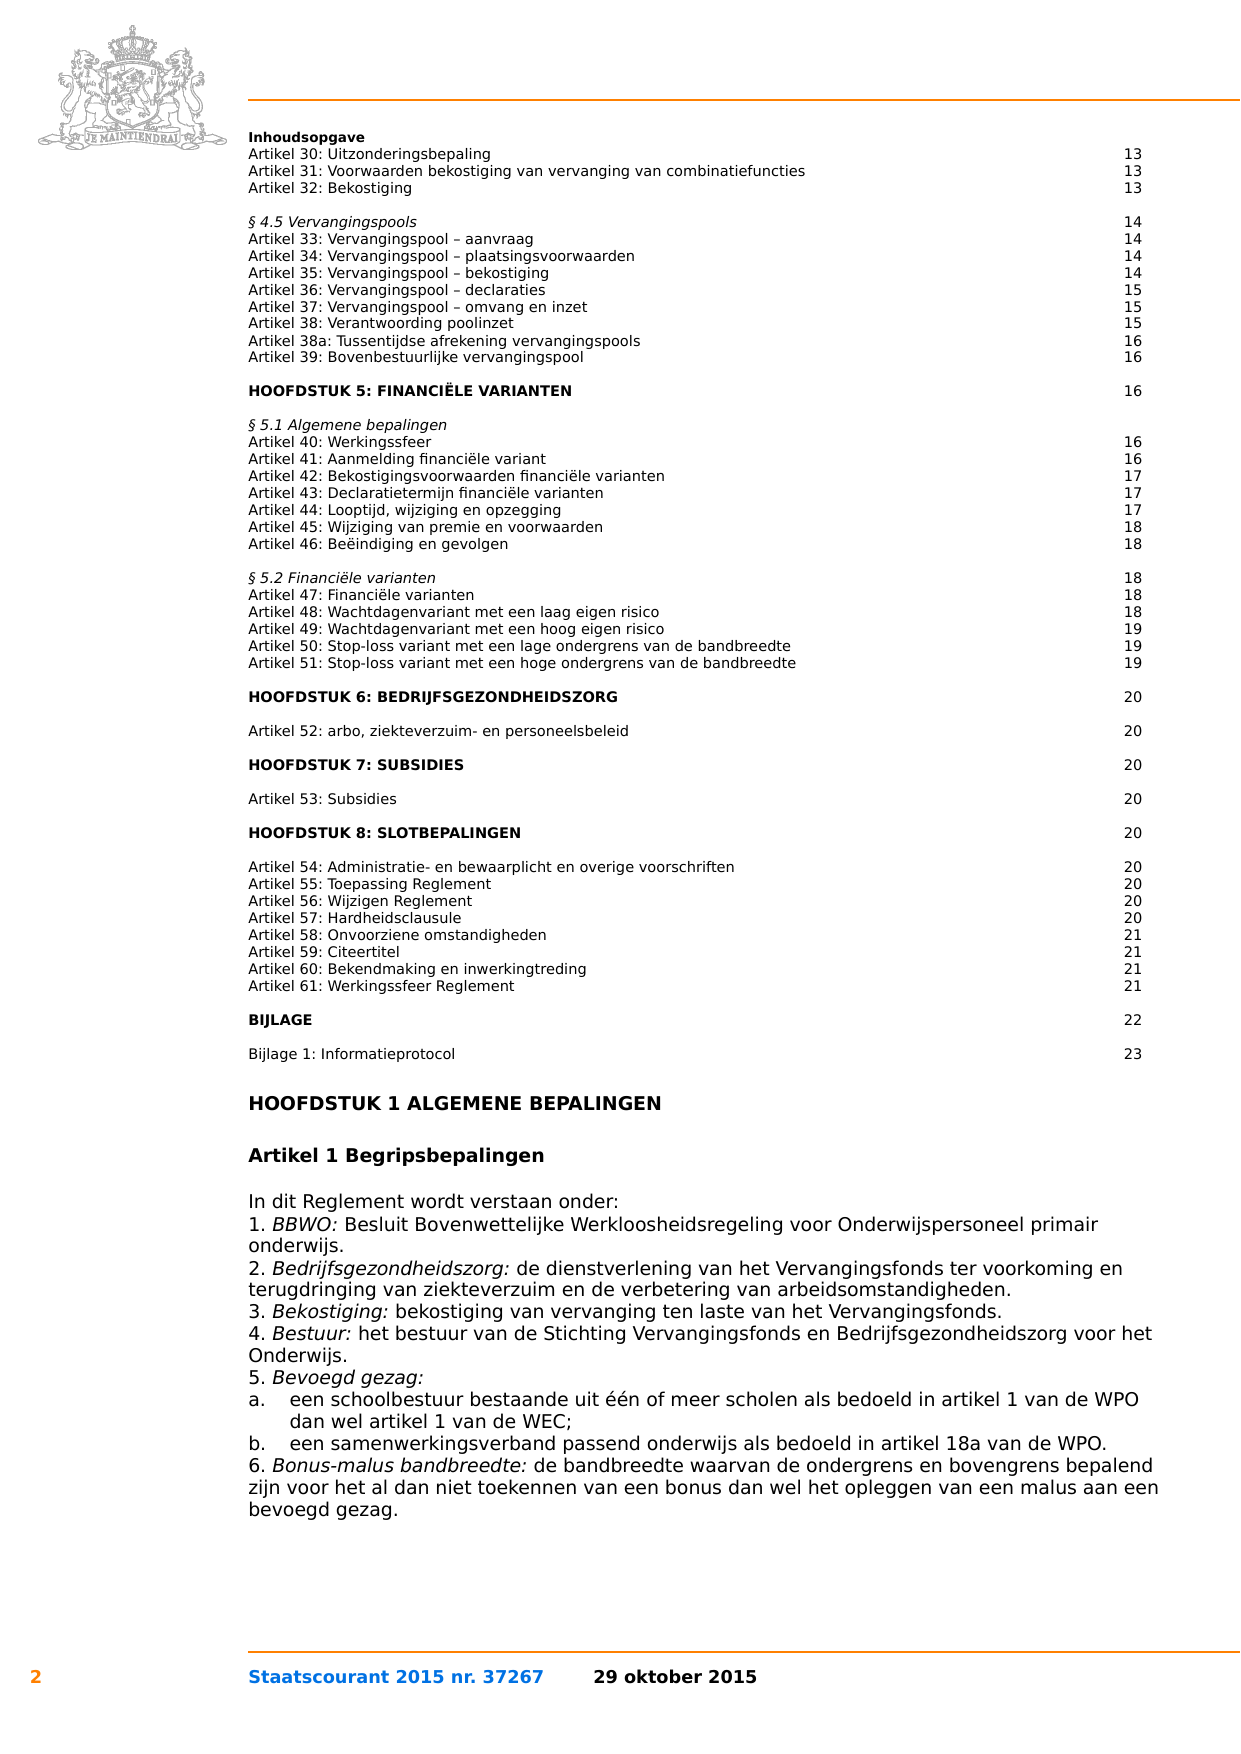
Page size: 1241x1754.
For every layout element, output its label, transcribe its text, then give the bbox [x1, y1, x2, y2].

table_cell 13 [1118, 163, 1163, 179]
table_cell 14 [1118, 265, 1163, 281]
table_cell [1118, 417, 1163, 434]
table_cell 16 [1118, 451, 1163, 468]
table_cell 18 [1118, 536, 1163, 553]
table_cell [1118, 842, 1163, 859]
table_cell Artikel 60: Bekendmaking en inwerkingtreding [248, 961, 1118, 978]
table_cell Artikel 58: Onvoorziene omstandigheden [248, 927, 1118, 944]
table_cell Artikel 32: Bekostiging [248, 180, 1118, 197]
table_cell HOOFDSTUK 7: SUBSIDIES [248, 757, 1118, 774]
table_cell 14 [1118, 248, 1163, 264]
table_cell Artikel 41: Aanmelding financiële variant [248, 451, 1118, 468]
table_cell Artikel 33: Vervangingspool – aanvraag [248, 231, 1118, 247]
table_cell [1118, 553, 1163, 570]
table_cell [1118, 740, 1163, 757]
table_cell [1118, 808, 1163, 825]
table_cell Artikel 45: Wijziging van premie en voorwaarden [248, 519, 1118, 536]
table_cell 23 [1118, 1046, 1163, 1062]
table_cell [248, 1029, 1118, 1046]
table_cell BIJLAGE [248, 1012, 1118, 1028]
table_cell 17 [1118, 485, 1163, 502]
table_cell [1118, 774, 1163, 791]
table_cell 13 [1118, 146, 1163, 163]
table_cell 21 [1118, 927, 1163, 944]
table_cell [1118, 995, 1163, 1012]
table_cell Artikel 52: arbo, ziekteverzuim- en personeelsbeleid [248, 723, 1118, 740]
table_cell 20 [1118, 757, 1163, 774]
table_cell § 5.2 Financiële varianten [248, 570, 1118, 587]
table_cell [248, 774, 1118, 791]
table_cell § 4.5 Vervangingspools [248, 214, 1118, 231]
table_cell [248, 366, 1118, 383]
table_cell Artikel 35: Vervangingspool – bekostiging [248, 265, 1118, 281]
table_cell Artikel 38a: Tussentijdse afrekening vervangingspools [248, 333, 1118, 349]
table_cell 20 [1118, 791, 1163, 808]
text a. een schoolbestuur bestaande uit één of meer scholen als bedoeld in artikel 1 van de WPO dan wel artikel 1 van de WEC; [248, 1389, 1163, 1433]
table_cell [1118, 400, 1163, 417]
table_cell 19 [1118, 621, 1163, 638]
table_cell [1118, 197, 1163, 213]
table_cell 20 [1118, 723, 1163, 740]
picture [38, 25, 227, 150]
table_cell 18 [1118, 519, 1163, 536]
table_cell Artikel 31: Voorwaarden bekostiging van vervanging van combinatiefuncties [248, 163, 1118, 179]
table_cell Artikel 47: Financiële varianten [248, 587, 1118, 604]
table_cell Artikel 37: Vervangingspool – omvang en inzet [248, 299, 1118, 315]
text 3. Bekostiging: bekostiging van vervanging ten laste van het Vervangingsfonds. [248, 1301, 1163, 1323]
table_cell [248, 842, 1118, 859]
table_cell Artikel 30: Uitzonderingsbepaling [248, 146, 1118, 163]
table_cell Artikel 42: Bekostigingsvoorwaarden financiële varianten [248, 468, 1118, 485]
table_cell 20 [1118, 825, 1163, 842]
table_cell 16 [1118, 333, 1163, 349]
table_cell Artikel 44: Looptijd, wijziging en opzegging [248, 502, 1118, 519]
table_cell 14 [1118, 214, 1163, 231]
table_cell [248, 400, 1118, 417]
table_cell Artikel 38: Verantwoording poolinzet [248, 315, 1118, 332]
text b. een samenwerkingsverband passend onderwijs als bedoeld in artikel 18a van de WPO. [248, 1433, 1163, 1455]
table_cell Artikel 50: Stop-loss variant met een lage ondergrens van de bandbreedte [248, 638, 1118, 655]
table_cell 20 [1118, 689, 1163, 706]
table_cell Artikel 40: Werkingssfeer [248, 434, 1118, 451]
table_cell 15 [1118, 299, 1163, 315]
table_cell 13 [1118, 180, 1163, 197]
table_cell HOOFDSTUK 8: SLOTBEPALINGEN [248, 825, 1118, 842]
table_cell 18 [1118, 570, 1163, 587]
table_cell 16 [1118, 349, 1163, 366]
table_cell [1118, 366, 1163, 383]
table_cell Artikel 43: Declaratietermijn financiële varianten [248, 485, 1118, 502]
table_cell 19 [1118, 655, 1163, 672]
table_cell 20 [1118, 910, 1163, 927]
text In dit Reglement wordt verstaan onder: [248, 1191, 1163, 1213]
subtitle Artikel 1 Begripsbepalingen [248, 1144, 1163, 1166]
table_cell Artikel 34: Vervangingspool – plaatsingsvoorwaarden [248, 248, 1118, 264]
table_cell Bijlage 1: Informatieprotocol [248, 1046, 1118, 1062]
table_cell 20 [1118, 876, 1163, 893]
table_cell 18 [1118, 604, 1163, 621]
table_cell 17 [1118, 502, 1163, 519]
table_cell Artikel 55: Toepassing Reglement [248, 876, 1118, 893]
table_cell 16 [1118, 383, 1163, 400]
text 2. Bedrijfsgezondheidszorg: de dienstverlening van het Vervangingsfonds ter voorkoming en terugdringing van ziekteverzuim en de verbetering van arbeidsomstandigheden. [248, 1257, 1163, 1301]
table_cell 20 [1118, 893, 1163, 910]
table_cell [248, 197, 1118, 213]
table_cell [248, 706, 1118, 723]
table_cell Artikel 57: Hardheidsclausule [248, 910, 1118, 927]
table_cell 18 [1118, 587, 1163, 604]
table_cell 21 [1118, 944, 1163, 961]
table_cell [1118, 1029, 1163, 1046]
table_cell § 5.1 Algemene bepalingen [248, 417, 1118, 434]
table_cell [1118, 672, 1163, 689]
subtitle HOOFDSTUK 1 ALGEMENE BEPALINGEN [248, 1092, 1163, 1114]
table_header Inhoudsopgave [248, 130, 1163, 146]
table_cell 14 [1118, 231, 1163, 247]
table_cell Artikel 56: Wijzigen Reglement [248, 893, 1118, 910]
table_cell 21 [1118, 978, 1163, 994]
table_cell 20 [1118, 859, 1163, 876]
table_cell Artikel 59: Citeertitel [248, 944, 1118, 961]
table_cell 15 [1118, 281, 1163, 298]
table_cell Artikel 54: Administratie- en bewaarplicht en overige voorschriften [248, 859, 1118, 876]
table_cell Artikel 46: Beëindiging en gevolgen [248, 536, 1118, 553]
table_cell HOOFDSTUK 5: FINANCIËLE VARIANTEN [248, 383, 1118, 400]
table_cell 22 [1118, 1012, 1163, 1028]
table_cell [248, 808, 1118, 825]
table_cell Artikel 61: Werkingssfeer Reglement [248, 978, 1118, 994]
table_cell [1118, 706, 1163, 723]
text 4. Bestuur: het bestuur van de Stichting Vervangingsfonds en Bedrijfsgezondheidszorg voor het Onderwijs. [248, 1323, 1163, 1367]
table_cell Artikel 39: Bovenbestuurlijke vervangingspool [248, 349, 1118, 366]
table_cell 16 [1118, 434, 1163, 451]
table_cell [248, 553, 1118, 570]
table_cell [248, 740, 1118, 757]
table_cell Artikel 49: Wachtdagenvariant met een hoog eigen risico [248, 621, 1118, 638]
table_cell [248, 995, 1118, 1012]
table_cell Artikel 51: Stop-loss variant met een hoge ondergrens van de bandbreedte [248, 655, 1118, 672]
table_cell [248, 672, 1118, 689]
table_cell Artikel 53: Subsidies [248, 791, 1118, 808]
table_cell 19 [1118, 638, 1163, 655]
table_cell HOOFDSTUK 6: BEDRIJFSGEZONDHEIDSZORG [248, 689, 1118, 706]
table_cell Artikel 48: Wachtdagenvariant met een laag eigen risico [248, 604, 1118, 621]
text 1. BBWO: Besluit Bovenwettelijke Werkloosheidsregeling voor Onderwijspersoneel primair onderwijs. [248, 1213, 1163, 1257]
table_cell 17 [1118, 468, 1163, 485]
text 5. Bevoegd gezag: [248, 1367, 1163, 1389]
table_cell 15 [1118, 315, 1163, 332]
table_cell Artikel 36: Vervangingspool – declaraties [248, 281, 1118, 298]
text 6. Bonus-malus bandbreedte: de bandbreedte waarvan de ondergrens en bovengrens bepalend zijn voor het al dan niet toekennen van een bonus dan wel het opleggen van een malus aan een bevoegd gezag. [248, 1455, 1163, 1521]
table_cell 21 [1118, 961, 1163, 978]
